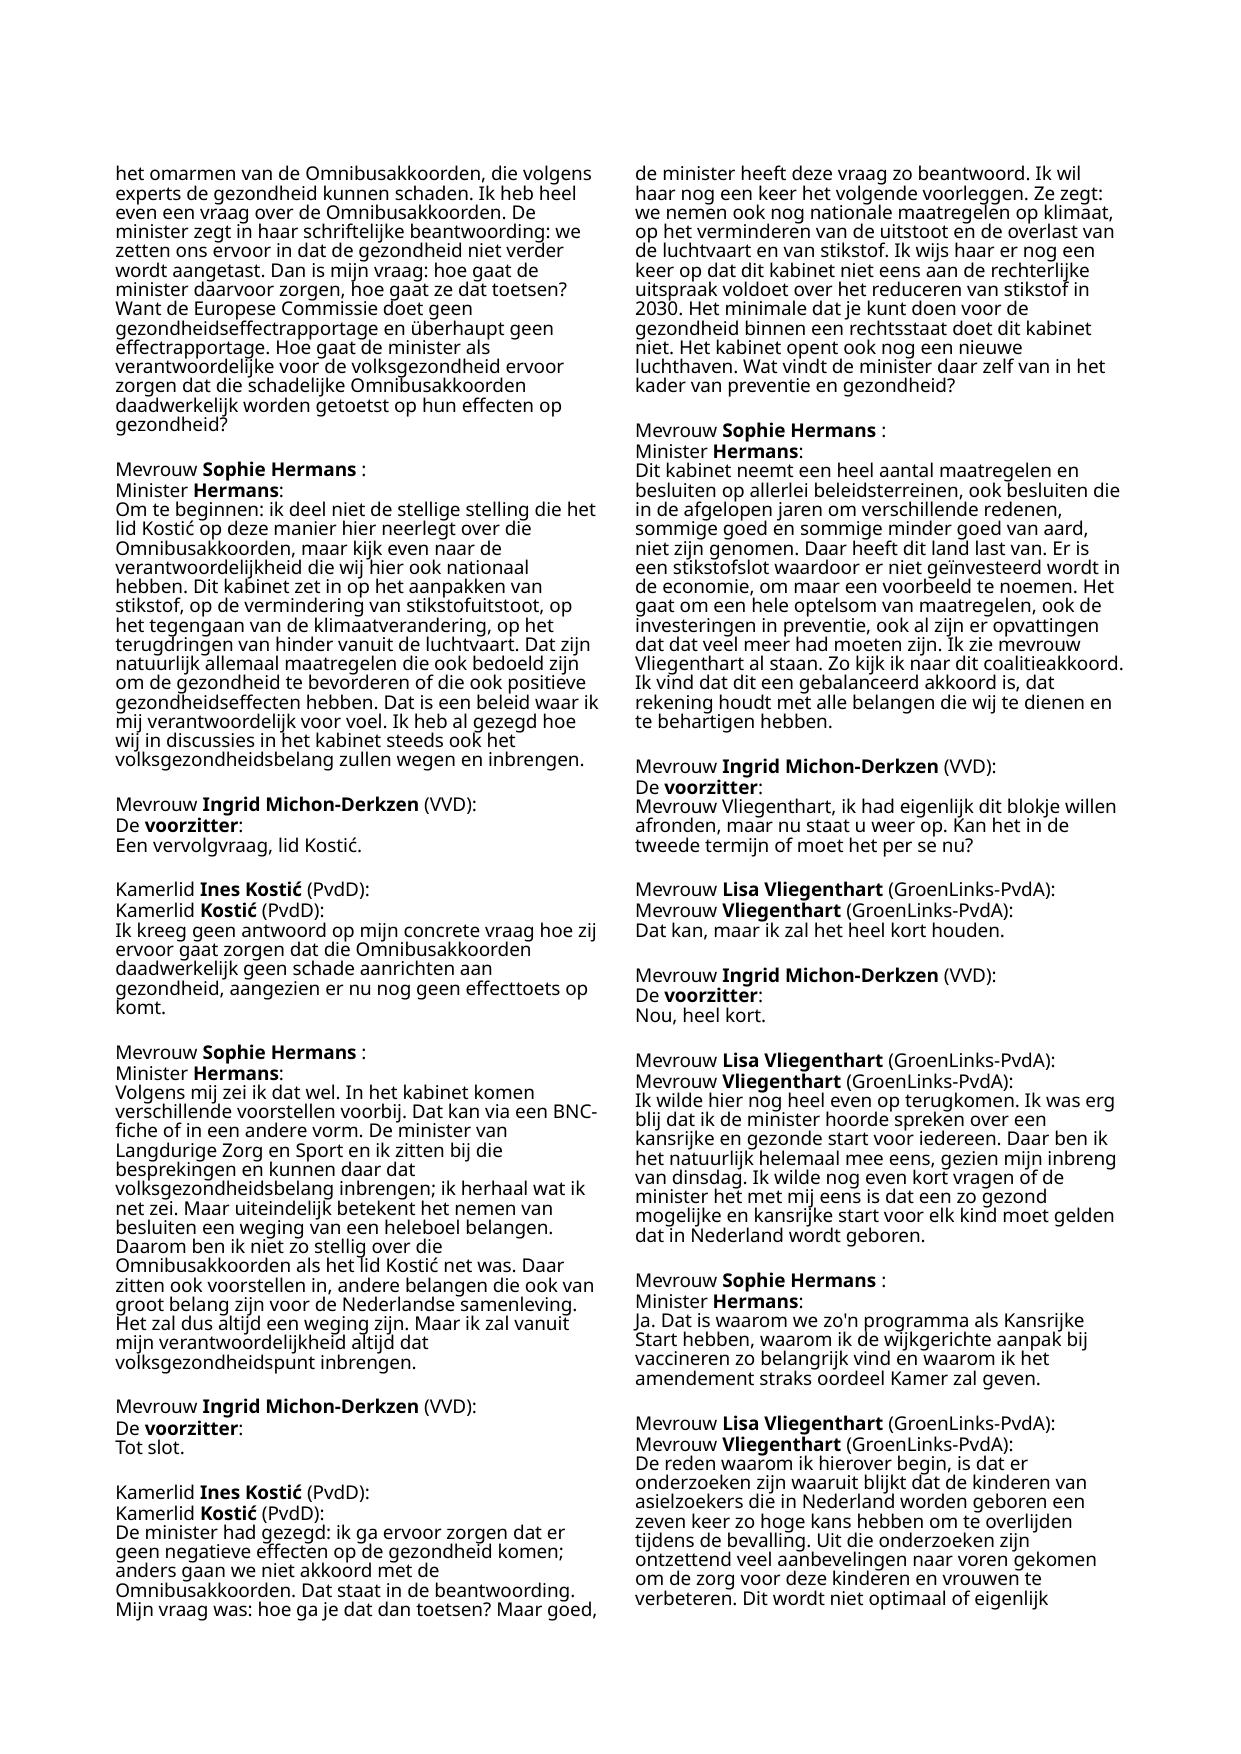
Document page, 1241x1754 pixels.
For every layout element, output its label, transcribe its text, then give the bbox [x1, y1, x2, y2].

text Mevrouw Vliegenthart (GroenLinks-PvdA): [635, 1073, 1125, 1092]
text Mevrouw Vliegenthart, ik had eigenlijk dit blokje willen afronden, maar nu staat u weer op. Kan het in de tweede termijn of moet het per se nu? [635, 798, 1125, 856]
text De reden waarom ik hierover begin, is dat er onderzoeken zijn waaruit blijkt dat de kinderen van asielzoekers die in Nederland worden geboren een zeven keer zo hoge kans hebben om te overlijden tijdens de bevalling. Uit die onderzoeken zijn ontzettend veel aanbevelingen naar voren gekomen om de zorg voor deze kinderen en vrouwen te verbeteren. Dit wordt niet optimaal of eigenlijk [635, 1455, 1125, 1609]
text Dit kabinet neemt een heel aantal maatregelen en besluiten op allerlei beleidsterreinen, ook besluiten die in de afgelopen jaren om verschillende redenen, sommige goed en sommige minder goed van aard, niet zijn genomen. Daar heeft dit land last van. Er is een stikstofslot waardoor er niet geïnvesteerd wordt in de economie, om maar een voorbeeld te noemen. Het gaat om een hele optelsom van maatregelen, ook de investeringen in preventie, ook al zijn er opvattingen dat dat veel meer had moeten zijn. Ik zie mevrouw Vliegenthart al staan. Zo kijk ik naar dit coalitieakkoord. Ik vind dat dit een gebalanceerd akkoord is, dat rekening houdt met alle belangen die wij te dienen en te behartigen hebben. [635, 462, 1125, 732]
text Minister Hermans: [635, 443, 1125, 462]
text Mevrouw Lisa Vliegenthart (GroenLinks-PvdA): [635, 877, 1125, 902]
text Nou, heel kort. [635, 1007, 1125, 1026]
text Minister Hermans: [635, 1293, 1125, 1312]
text Minister Hermans: [115, 1064, 605, 1084]
text Een vervolgvraag, lid Kostić. [115, 837, 605, 856]
text Mevrouw Sophie Hermans : [635, 1267, 1125, 1293]
text Om te beginnen: ik deel niet de stellige stelling die het lid Kostić op deze manier hier neerlegt over die Omnibusakkoorden, maar kijk even naar de verantwoordelijkheid die wij hier ook nationaal hebben. Dit kabinet zet in op het aanpakken van stikstof, op de vermindering van stikstofuitstoot, op het tegengaan van de klimaatverandering, op het terugdringen van hinder vanuit de luchtvaart. Dat zijn natuurlijk allemaal maatregelen die ook bedoeld zijn om de gezondheid te bevorderen of die ook positieve gezondheidseffecten hebben. Dat is een beleid waar ik mij verantwoordelijk voor voel. Ik heb al gezegd hoe wij in discussies in het kabinet steeds ook het volksgezondheidsbelang zullen wegen en inbrengen. [115, 501, 605, 771]
text Kamerlid Ines Kostić (PvdD): [115, 877, 605, 902]
text Tot slot. [115, 1439, 605, 1458]
text De minister had gezegd: ik ga ervoor zorgen dat er geen negatieve effecten op de gezondheid komen; anders gaan we niet akkoord met de Omnibusakkoorden. Dat staat in de beantwoording. Mijn vraag was: hoe ga je dat dan toetsen? Maar goed, [115, 1524, 605, 1620]
text Mevrouw Lisa Vliegenthart (GroenLinks-PvdA): [635, 1047, 1125, 1073]
text Kamerlid Kostić (PvdD): [115, 902, 605, 922]
text De voorzitter: [115, 1419, 605, 1439]
text de minister heeft deze vraag zo beantwoord. Ik wil haar nog een keer het volgende voorleggen. Ze zegt: we nemen ook nog nationale maatregelen op klimaat, op het verminderen van de uitstoot en de overlast van de luchtvaart en van stikstof. Ik wijs haar er nog een keer op dat dit kabinet niet eens aan de rechterlijke uitspraak voldoet over het reduceren van stikstof in 2030. Het minimale dat je kunt doen voor de gezondheid binnen een rechtsstaat doet dit kabinet niet. Het kabinet opent ook nog een nieuwe luchthaven. Wat vindt de minister daar zelf van in het kader van preventie en gezondheid? [635, 165, 1125, 397]
text Ik kreeg geen antwoord op mijn concrete vraag hoe zij ervoor gaat zorgen dat die Omnibusakkoorden daadwerkelijk geen schade aanrichten aan gezondheid, aangezien er nu nog geen effecttoets op komt. [115, 922, 605, 1018]
text De voorzitter: [635, 987, 1125, 1007]
text Mevrouw Ingrid Michon-Derkzen (VVD): [635, 753, 1125, 779]
text Kamerlid Ines Kostić (PvdD): [115, 1479, 605, 1504]
text Mevrouw Sophie Hermans : [635, 417, 1125, 443]
text Kamerlid Kostić (PvdD): [115, 1504, 605, 1524]
text De voorzitter: [635, 779, 1125, 798]
text Mevrouw Vliegenthart (GroenLinks-PvdA): [635, 902, 1125, 922]
text Ja. Dat is waarom we zo'n programma als Kansrijke Start hebben, waarom ik de wijkgerichte aanpak bij vaccineren zo belangrijk vind en waarom ik het amendement straks oordeel Kamer zal geven. [635, 1312, 1125, 1389]
text Mevrouw Ingrid Michon-Derkzen (VVD): [115, 792, 605, 817]
text Mevrouw Sophie Hermans : [115, 456, 605, 482]
text Mevrouw Vliegenthart (GroenLinks-PvdA): [635, 1436, 1125, 1455]
text Volgens mij zei ik dat wel. In het kabinet komen verschillende voorstellen voorbij. Dat kan via een BNC-fiche of in een andere vorm. De minister van Langdurige Zorg en Sport en ik zitten bij die besprekingen en kunnen daar dat volksgezondheidsbelang inbrengen; ik herhaal wat ik net zei. Maar uiteindelijk betekent het nemen van besluiten een weging van een heleboel belangen. Daarom ben ik niet zo stellig over die Omnibusakkoorden als het lid Kostić net was. Daar zitten ook voorstellen in, andere belangen die ook van groot belang zijn voor de Nederlandse samenleving. Het zal dus altijd een weging zijn. Maar ik zal vanuit mijn verantwoordelijkheid altijd dat volksgezondheidspunt inbrengen. [115, 1084, 605, 1373]
text Mevrouw Sophie Hermans : [115, 1039, 605, 1064]
text Mevrouw Ingrid Michon-Derkzen (VVD): [115, 1394, 605, 1419]
text Mevrouw Lisa Vliegenthart (GroenLinks-PvdA): [635, 1410, 1125, 1436]
text De voorzitter: [115, 817, 605, 837]
text Ik wilde hier nog heel even op terugkomen. Ik was erg blij dat ik de minister hoorde spreken over een kansrijke en gezonde start voor iedereen. Daar ben ik het natuurlijk helemaal mee eens, gezien mijn inbreng van dinsdag. Ik wilde nog even kort vragen of de minister het met mij eens is dat een zo gezond mogelijke en kansrijke start voor elk kind moet gelden dat in Nederland wordt geboren. [635, 1092, 1125, 1246]
text het omarmen van de Omnibusakkoorden, die volgens experts de gezondheid kunnen schaden. Ik heb heel even een vraag over de Omnibusakkoorden. De minister zegt in haar schriftelijke beantwoording: we zetten ons ervoor in dat de gezondheid niet verder wordt aangetast. Dan is mijn vraag: hoe gaat de minister daarvoor zorgen, hoe gaat ze dat toetsen? Want de Europese Commissie doet geen gezondheidseffectrapportage en überhaupt geen effectrapportage. Hoe gaat de minister als verantwoordelijke voor de volksgezondheid ervoor zorgen dat die schadelijke Omnibusakkoorden daadwerkelijk worden getoetst op hun effecten op gezondheid? [115, 165, 605, 435]
text Minister Hermans: [115, 482, 605, 501]
text Mevrouw Ingrid Michon-Derkzen (VVD): [635, 962, 1125, 987]
text Dat kan, maar ik zal het heel kort houden. [635, 922, 1125, 941]
